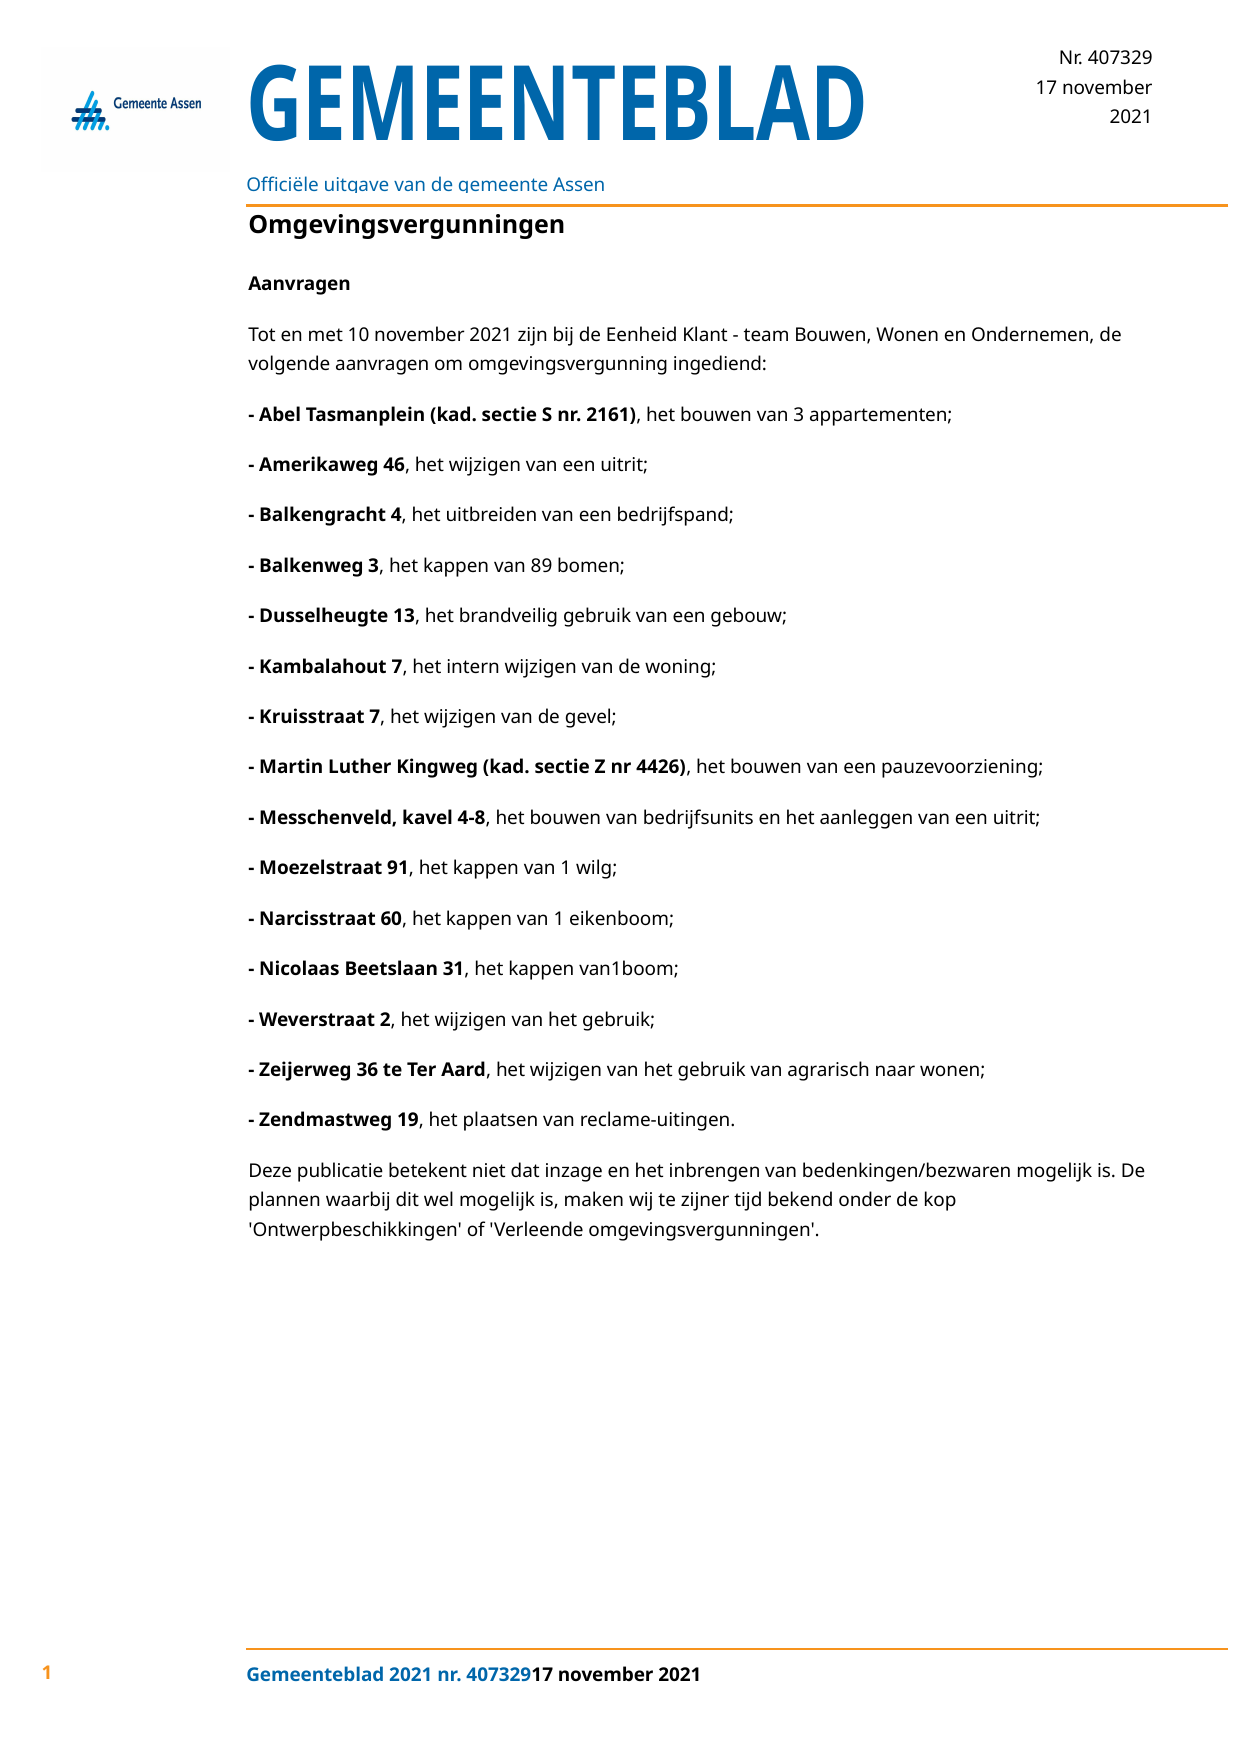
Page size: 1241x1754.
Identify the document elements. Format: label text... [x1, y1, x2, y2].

text Tot en met 10 november 2021 zijn bij de Eenheid Klant - team Bouwen, Wonen en Ondernemen, de volgende aanvragen om omgevingsvergunning ingediend: [248, 321, 1152, 376]
text - Balkenweg 3, het kappen van 89 bomen; [248, 552, 1152, 578]
text Aanvragen [248, 270, 1152, 296]
text - Balkengracht 4, het uitbreiden van een bedrijfspand; [248, 502, 1152, 527]
text Deze publicatie betekent niet dat inzage en het inbrengen van bedenkingen/bezwaren mogelijk is. De plannen waarbij dit wel mogelijk is, maken wij te zijner tijd bekend onder de kop 'Ontwerpbeschikkingen' of 'Verleende omgevingsvergunningen'. [248, 1157, 1152, 1242]
text - Narcisstraat 60, het kappen van 1 eikenboom; [248, 905, 1152, 931]
text - Nicolaas Beetslaan 31, het kappen van1boom; [248, 955, 1152, 981]
text - Kruisstraat 7, het wijzigen van de gevel; [248, 703, 1152, 729]
text - Weverstraat 2, het wijzigen van het gebruik; [248, 1006, 1152, 1031]
text - Messchenveld, kavel 4-8, het bouwen van bedrijfsunits en het aanleggen van een uitrit; [248, 804, 1152, 830]
text - Amerikaweg 46, het wijzigen van een uitrit; [248, 451, 1152, 477]
text - Moezelstraat 91, het kappen van 1 wilg; [248, 854, 1152, 880]
text Omgevingsvergunningen [248, 207, 1152, 241]
text - Abel Tasmanplein (kad. sectie S nr. 2161), het bouwen van 3 appartementen; [248, 401, 1152, 426]
picture [41, 47, 231, 172]
text - Martin Luther Kingweg (kad. sectie Z nr 4426), het bouwen van een pauzevoorziening; [248, 754, 1152, 779]
text - Zeijerweg 36 te Ter Aard, het wijzigen van het gebruik van agrarisch naar wonen; [248, 1056, 1152, 1082]
text - Dusselheugte 13, het brandveilig gebruik van een gebouw; [248, 602, 1152, 628]
text - Zendmastweg 19, het plaatsen van reclame-uitingen. [248, 1107, 1152, 1132]
text - Kambalahout 7, het intern wijzigen van de woning; [248, 653, 1152, 678]
